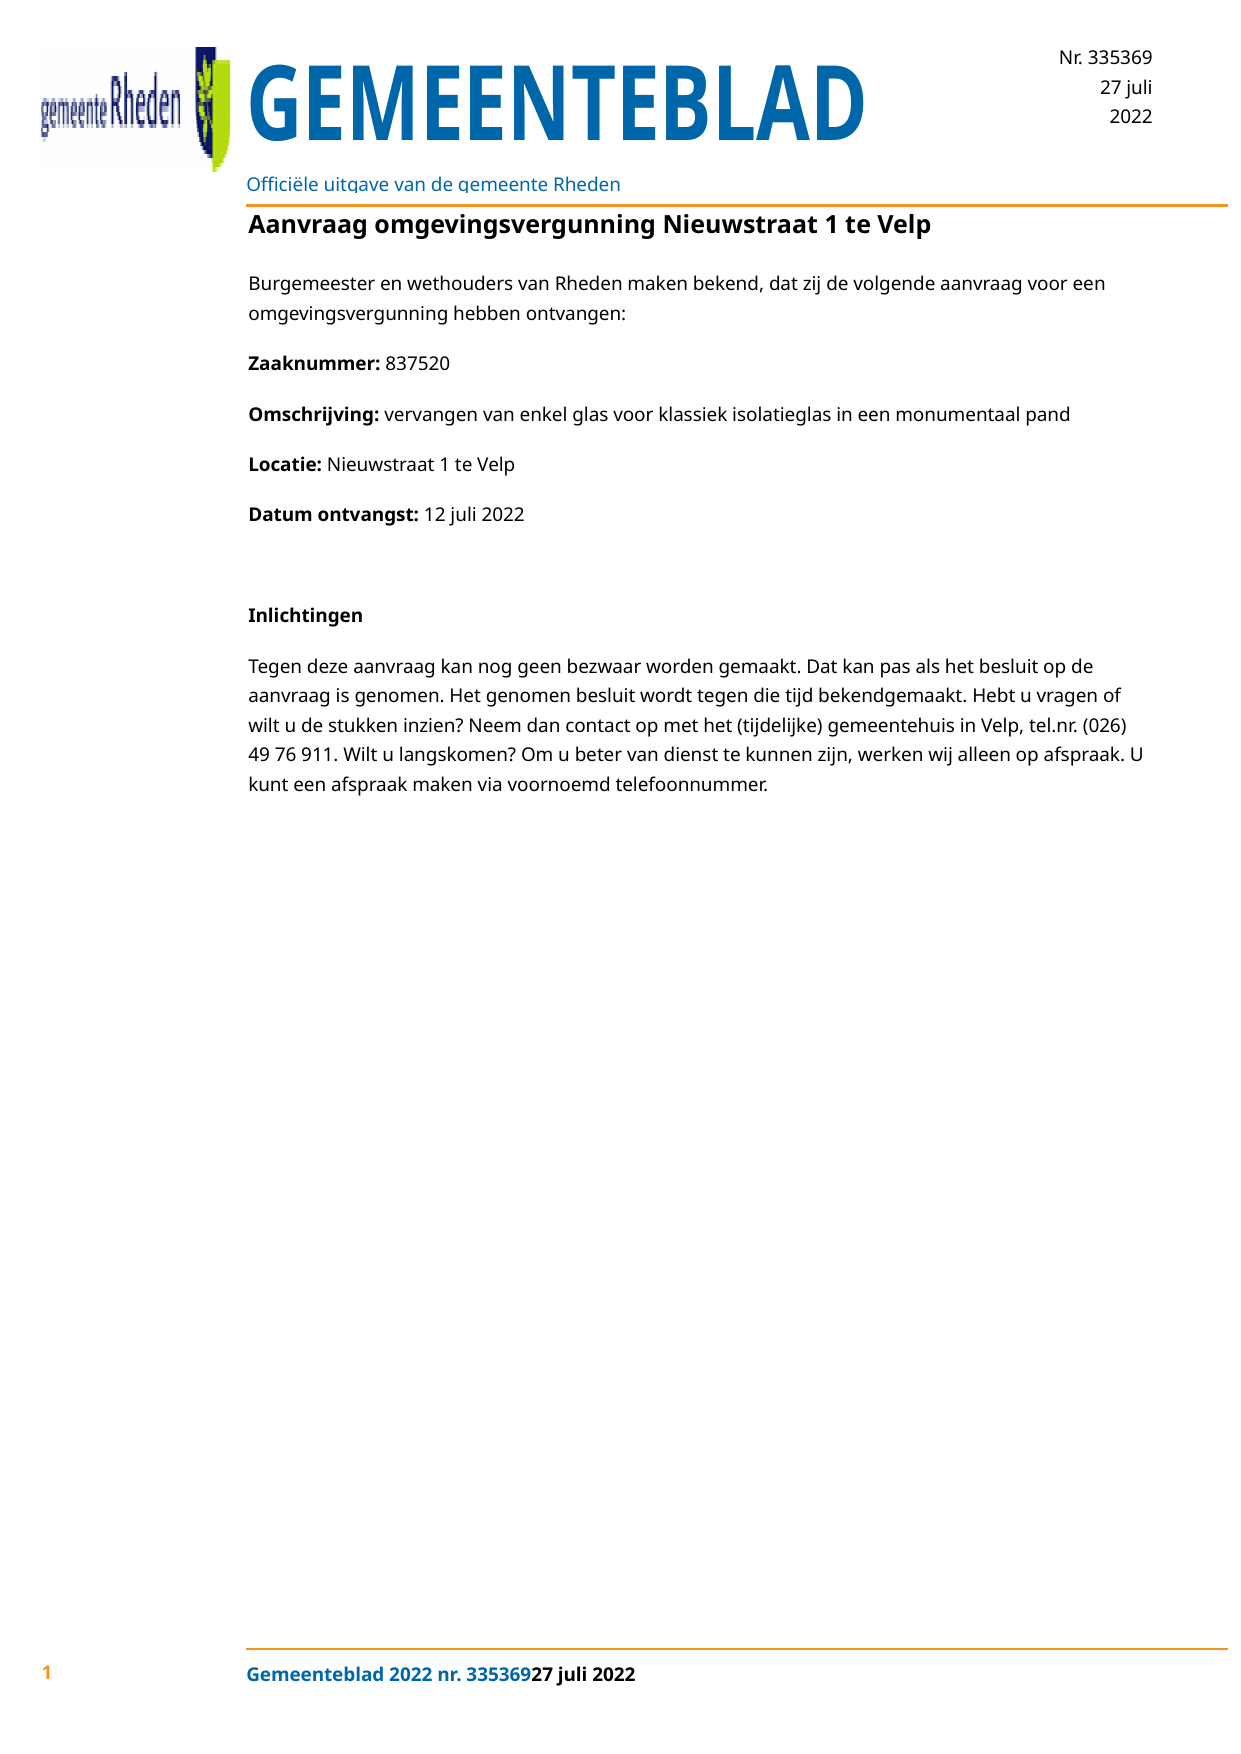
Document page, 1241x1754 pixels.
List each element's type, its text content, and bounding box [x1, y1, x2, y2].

picture [41, 47, 231, 172]
text Burgemeester en wethouders van Rheden maken bekend, dat zij de volgende aanvraag voor een omgevingsvergunning hebben ontvangen: [248, 270, 1152, 326]
text Inlichtingen [248, 602, 1152, 628]
text Locatie: Nieuwstraat 1 te Velp [248, 451, 1152, 477]
text Tegen deze aanvraag kan nog geen bezwaar worden gemaakt. Dat kan pas als het besluit op de aanvraag is genomen. Het genomen besluit wordt tegen die tijd bekendgemaakt. Hebt u vragen of wilt u de stukken inzien? Neem dan contact op met het (tijdelijke) gemeentehuis in Velp, tel.nr. (026) 49 76 911. Wilt u langskomen? Om u beter van dienst te kunnen zijn, werken wij alleen op afspraak. U kunt een afspraak maken via voornoemd telefoonnummer. [248, 653, 1152, 797]
text Datum ontvangst: 12 juli 2022 [248, 502, 1152, 527]
text Aanvraag omgevingsvergunning Nieuwstraat 1 te Velp [248, 207, 1152, 241]
text Zaaknummer: 837520 [248, 350, 1152, 376]
text Omschrijving: vervangen van enkel glas voor klassiek isolatieglas in een monumentaal pand [248, 401, 1152, 426]
